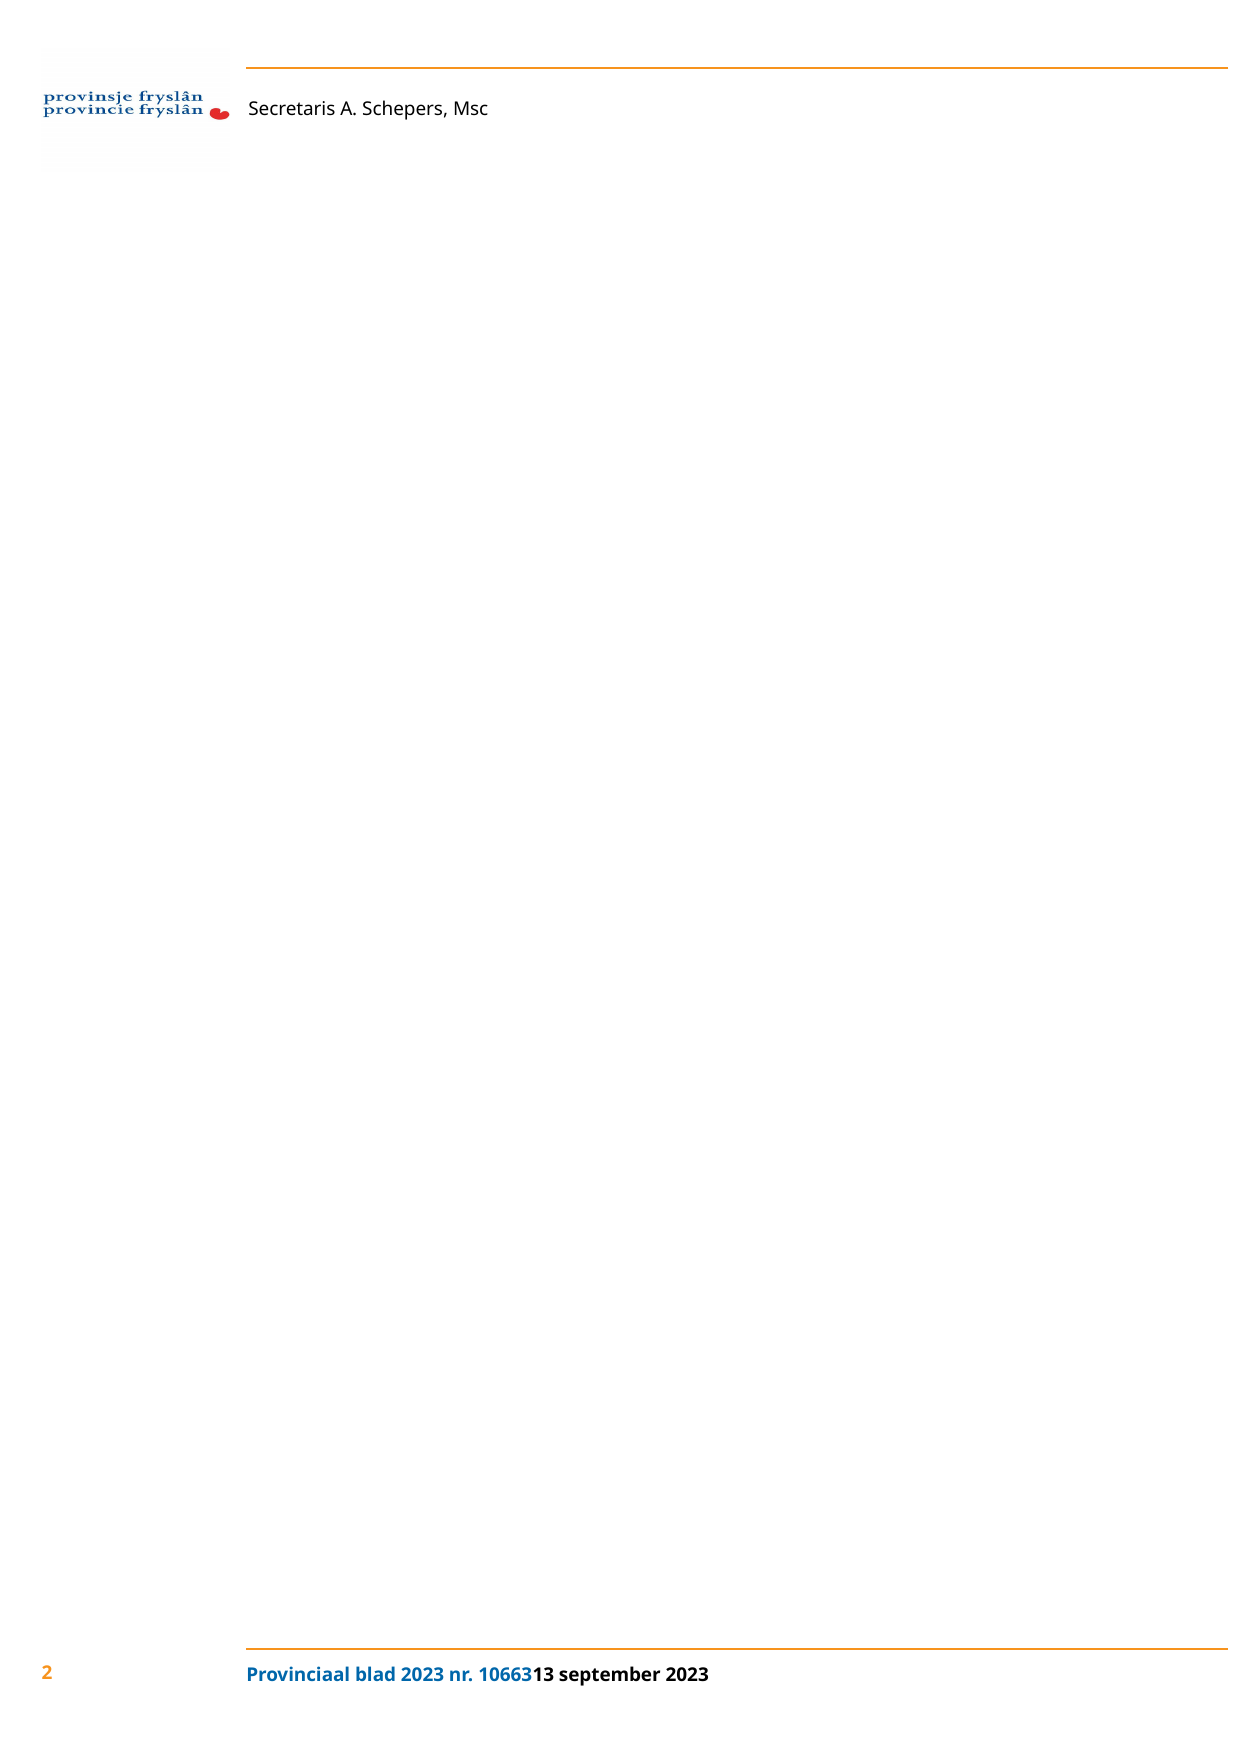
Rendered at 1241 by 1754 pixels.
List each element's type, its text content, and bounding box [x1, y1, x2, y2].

text Secretaris A. Schepers, Msc [248, 95, 1152, 121]
picture [41, 47, 231, 172]
